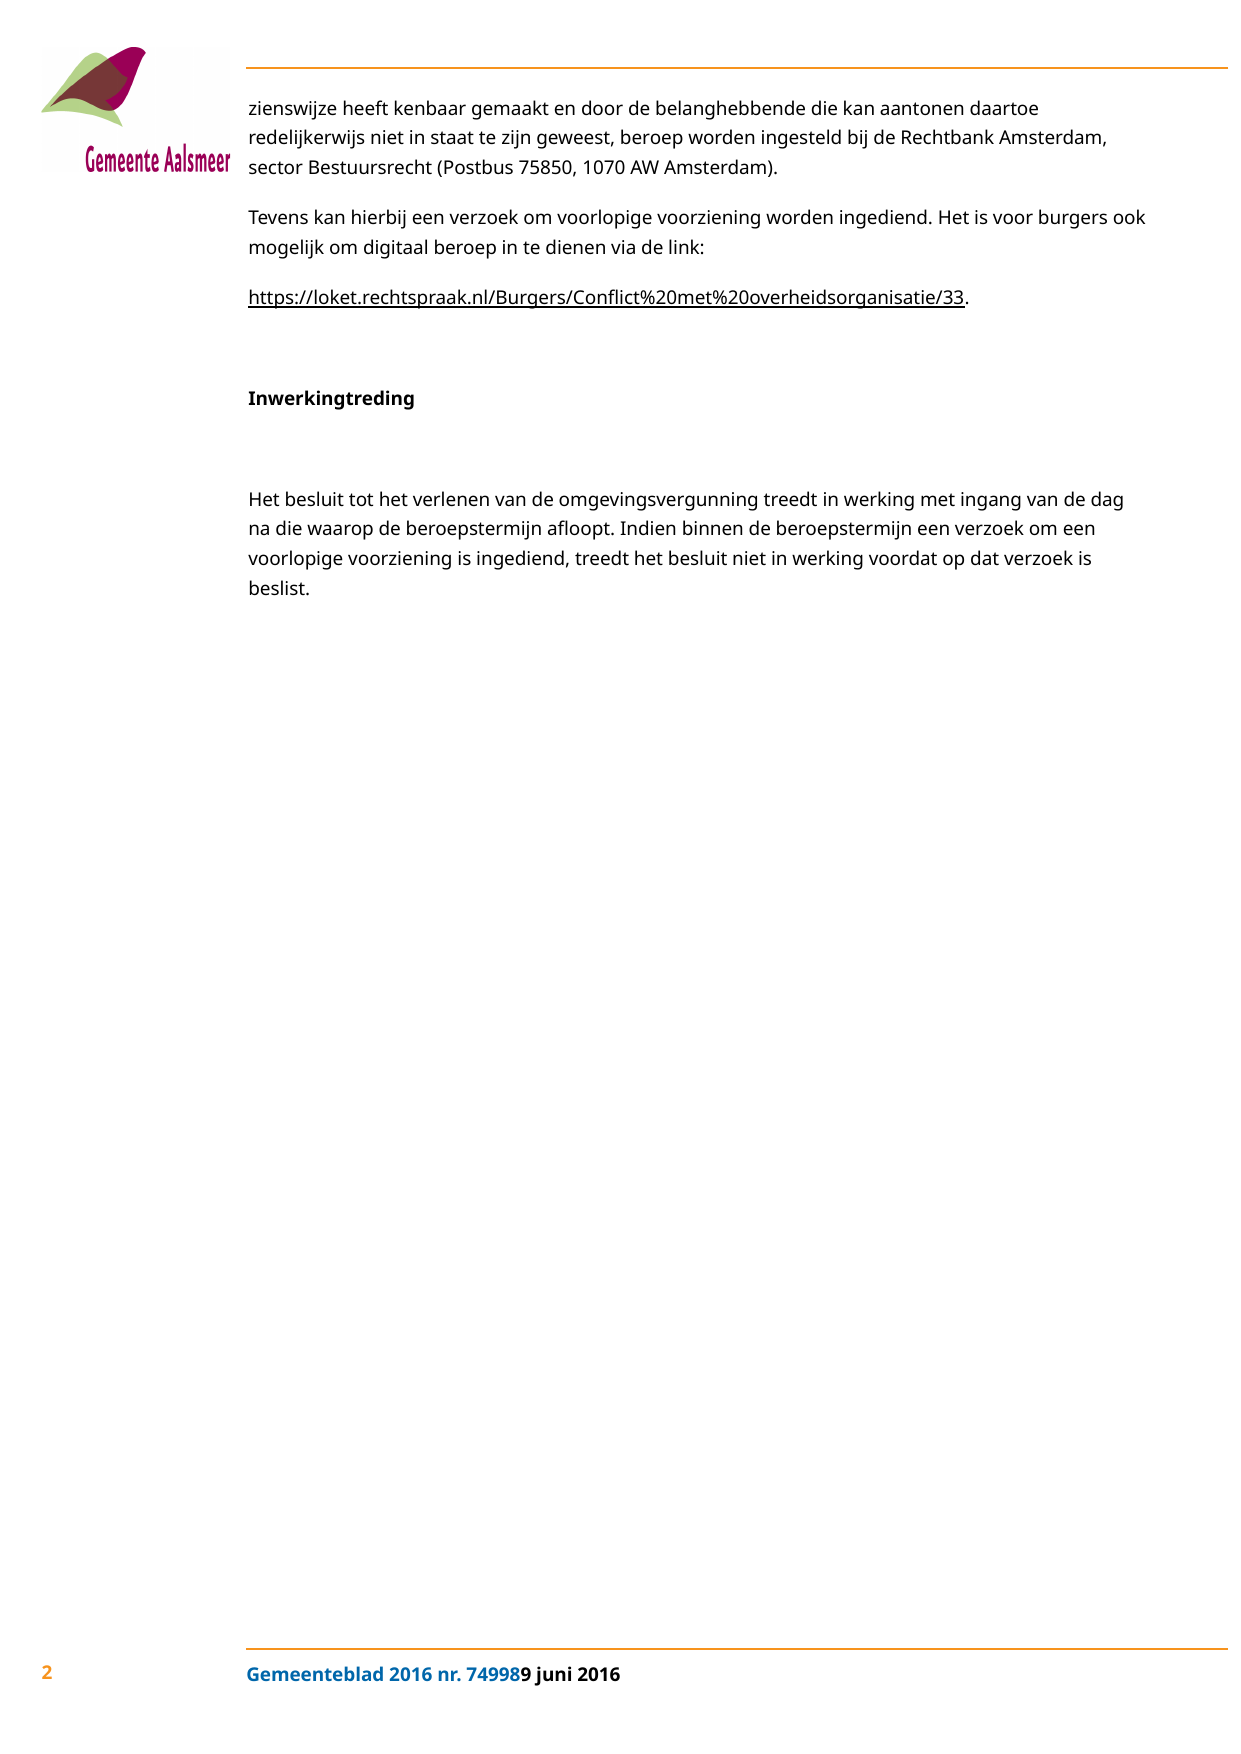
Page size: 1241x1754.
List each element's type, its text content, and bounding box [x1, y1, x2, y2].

text zienswijze heeft kenbaar gemaakt en door de belanghebbende die kan aantonen daartoe redelijkerwijs niet in staat te zijn geweest, beroep worden ingesteld bij de Rechtbank Amsterdam, sector Bestuursrecht (Postbus 75850, 1070 AW Amsterdam). [248, 95, 1152, 180]
picture [41, 47, 231, 172]
text Inwerkingtreding [248, 385, 1152, 411]
text Tevens kan hierbij een verzoek om voorlopige voorziening worden ingediend. Het is voor burgers ook mogelijk om digitaal beroep in te dienen via de link: [248, 204, 1152, 260]
text https://loket.rechtspraak.nl/Burgers/Conflict%20met%20overheidsorganisatie/33. [248, 284, 1152, 310]
text Het besluit tot het verlenen van de omgevingsvergunning treedt in werking met ingang van de dag na die waarop de beroepstermijn afloopt. Indien binnen de beroepstermijn een verzoek om een voorlopige voorziening is ingediend, treedt het besluit niet in werking voordat op dat verzoek is beslist. [248, 486, 1152, 601]
